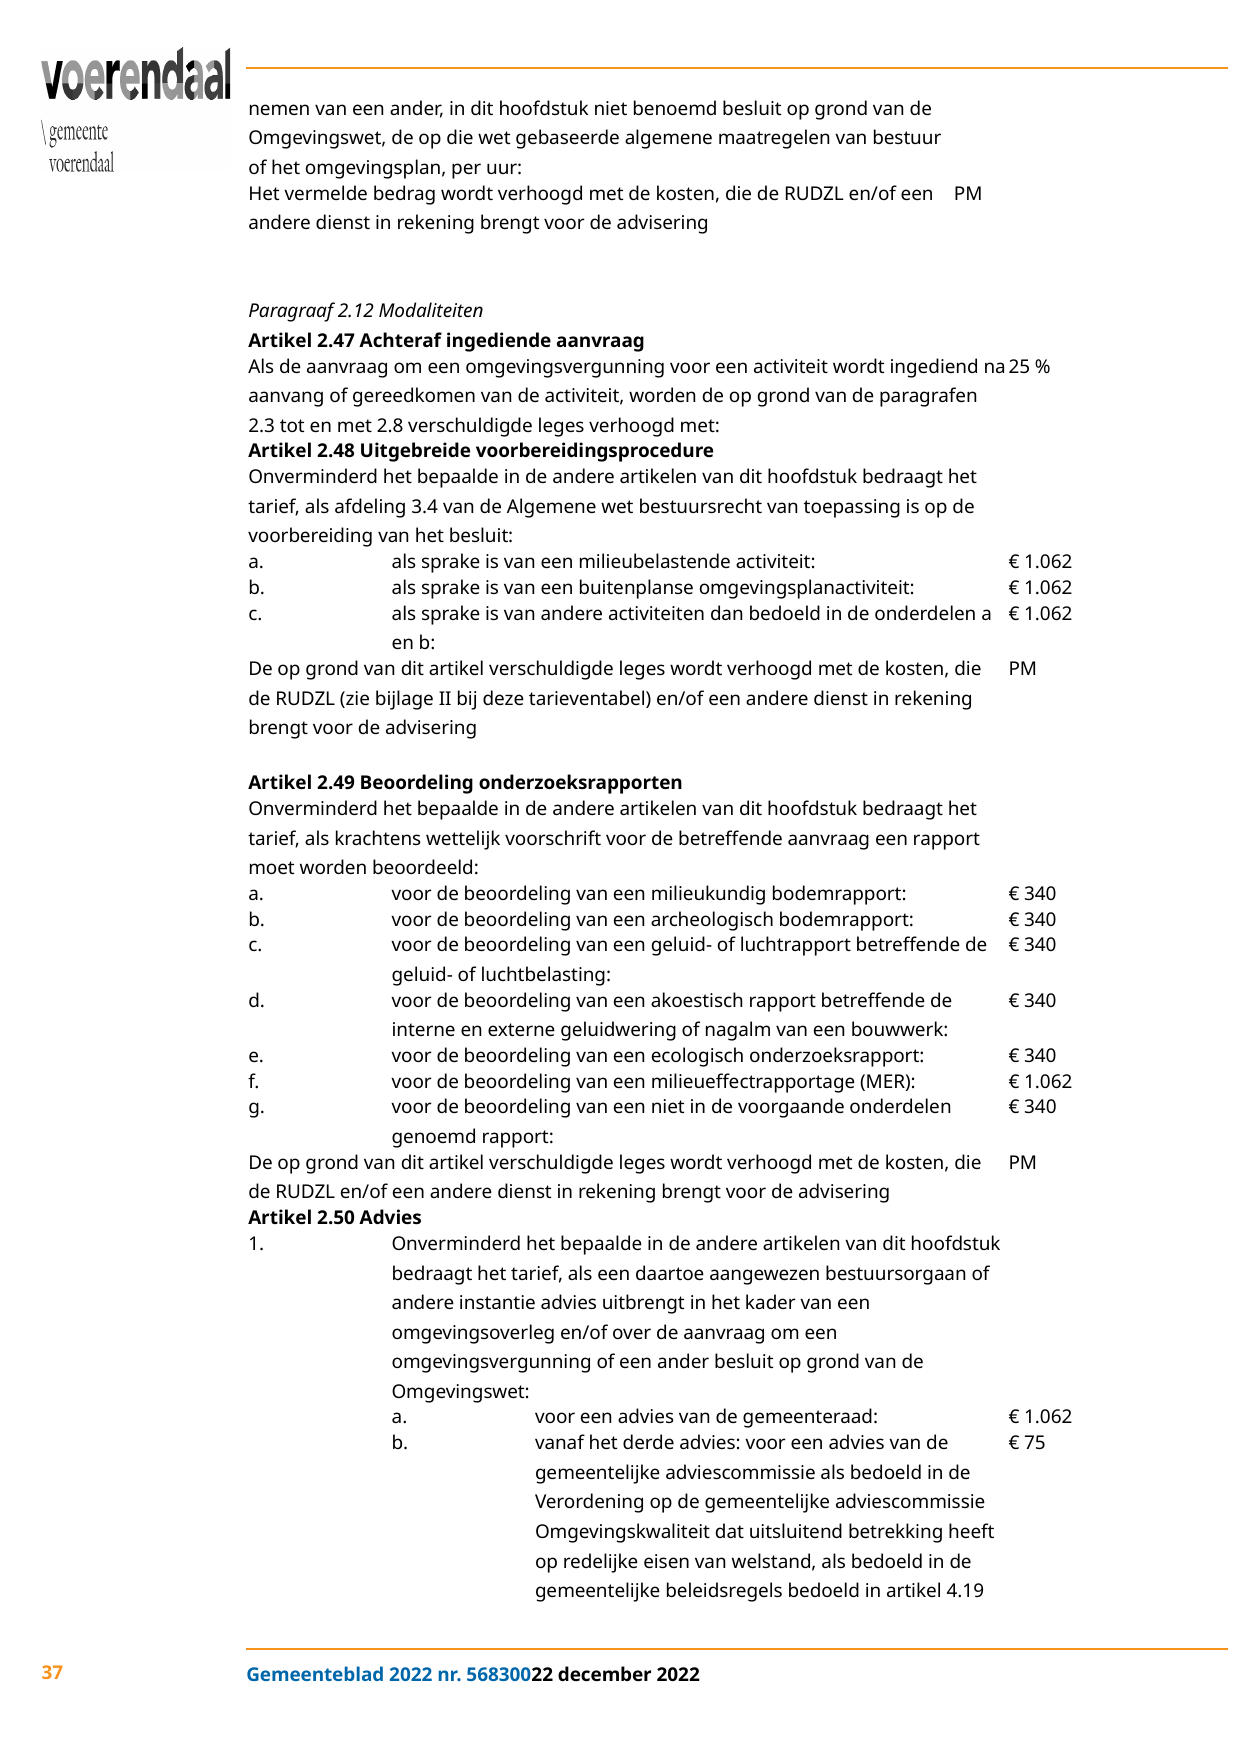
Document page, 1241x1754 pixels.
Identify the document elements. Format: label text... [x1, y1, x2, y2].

table_cell 25 % [1008, 353, 1152, 438]
table_cell voor de beoordeling van een ecologisch onderzoeksrapport: [391, 1042, 1008, 1068]
table_cell voor de beoordeling van een niet in de voorgaande onderdelen genoemd rapport: [391, 1094, 1008, 1149]
table_cell a. [248, 880, 391, 906]
table_cell als sprake is van een buitenplanse omgevingsplanactiviteit: [391, 574, 1008, 600]
table_cell Onverminderd het bepaalde in de andere artikelen van dit hoofdstuk bedraagt het tarief, als krachtens wettelijk voorschrift voor de betreffende aanvraag een rapport moet worden beoordeeld: [248, 795, 1008, 880]
table_cell als sprake is van andere activiteiten dan bedoeld in de onderdelen a en b: [391, 600, 1008, 655]
table_cell voor de beoordeling van een milieueffectrapportage (MER): [391, 1068, 1008, 1094]
table_cell f. [248, 1068, 391, 1094]
table_cell voor de beoordeling van een milieukundig bodemrapport: [391, 880, 1008, 906]
table_cell [1008, 795, 1152, 880]
table_cell [1008, 1204, 1152, 1230]
table_cell 1. [248, 1230, 391, 1404]
table_cell c. [248, 600, 391, 655]
table_cell b. [391, 1430, 535, 1603]
table_cell Artikel 2.50 Advies [248, 1204, 1008, 1230]
table_cell d. [248, 987, 391, 1042]
table_cell b. [248, 906, 391, 932]
table_cell € 1.062 [1008, 1068, 1152, 1094]
table_cell Als de aanvraag om een omgevingsvergunning voor een activiteit wordt ingediend na aanvang of gereedkomen van de activiteit, worden de op grond van de paragrafen 2.3 tot en met 2.8 verschuldigde leges verhoogd met: [248, 353, 1008, 438]
table_cell [954, 95, 1152, 180]
picture [41, 47, 231, 172]
table_cell € 340 [1008, 880, 1152, 906]
table_header Artikel 2.47 Achteraf ingediende aanvraag [248, 327, 1008, 353]
table_cell a. [248, 548, 391, 574]
table_cell € 75 [1008, 1430, 1152, 1603]
table_cell e. [248, 1042, 391, 1068]
table_cell € 1.062 [1008, 548, 1152, 574]
table_cell € 340 [1008, 906, 1152, 932]
table_cell voor de beoordeling van een geluid- of luchtrapport betreffende de geluid- of luchtbelasting: [391, 932, 1008, 987]
table_cell De op grond van dit artikel verschuldigde leges wordt verhoogd met de kosten, die de RUDZL (zie bijlage II bij deze tarieventabel) en/of een andere dienst in rekening brengt voor de advisering [248, 655, 1008, 769]
table_cell nemen van een ander, in dit hoofdstuk niet benoemd besluit op grond van de Omgevingswet, de op die wet gebaseerde algemene maatregelen van bestuur of het omgevingsplan, per uur: [248, 95, 954, 180]
table_cell € 1.062 [1008, 574, 1152, 600]
table_cell [1008, 464, 1152, 548]
table_cell g. [248, 1094, 391, 1149]
table_cell € 340 [1008, 1042, 1152, 1068]
table_cell Het vermelde bedrag wordt verhoogd met de kosten, die de RUDZL en/of een andere dienst in rekening brengt voor de advisering [248, 180, 954, 235]
table_cell [1008, 770, 1152, 795]
table_cell [1008, 1230, 1152, 1404]
table_cell Onverminderd het bepaalde in de andere artikelen van dit hoofdstuk bedraagt het tarief, als afdeling 3.4 van de Algemene wet bestuursrecht van toepassing is op de voorbereiding van het besluit: [248, 464, 1008, 548]
table_cell PM [1008, 655, 1152, 769]
table_cell € 340 [1008, 987, 1152, 1042]
table_cell Onverminderd het bepaalde in de andere artikelen van dit hoofdstuk bedraagt het tarief, als een daartoe aangewezen bestuursorgaan of andere instantie advies uitbrengt in het kader van een omgevingsoverleg en/of over de aanvraag om een omgevingsvergunning of een ander besluit op grond van de Omgevingswet: [391, 1230, 1008, 1404]
table_cell [248, 1430, 391, 1603]
table_cell € 1.062 [1008, 600, 1152, 655]
table_cell € 340 [1008, 932, 1152, 987]
table_cell € 1.062 [1008, 1404, 1152, 1429]
table_cell als sprake is van een milieubelastende activiteit: [391, 548, 1008, 574]
table_cell PM [1008, 1149, 1152, 1204]
table_cell PM [954, 180, 1152, 235]
table_cell b. [248, 574, 391, 600]
table_cell € 340 [1008, 1094, 1152, 1149]
table_cell [248, 1404, 391, 1429]
table_cell a. [391, 1404, 535, 1429]
table_cell Artikel 2.49 Beoordeling onderzoeksrapporten [248, 770, 1008, 795]
table_cell voor de beoordeling van een archeologisch bodemrapport: [391, 906, 1008, 932]
table_cell voor een advies van de gemeenteraad: [535, 1404, 1008, 1429]
text Paragraaf 2.12 Modaliteiten [248, 297, 1152, 323]
table_cell c. [248, 932, 391, 987]
table_cell [1008, 438, 1152, 463]
table_cell voor de beoordeling van een akoestisch rapport betreffende de interne en externe geluidwering of nagalm van een bouwwerk: [391, 987, 1008, 1042]
table_cell vanaf het derde advies: voor een advies van de gemeentelijke adviescommissie als bedoeld in de Verordening op de gemeentelijke adviescommissie Omgevingskwaliteit dat uitsluitend betrekking heeft op redelijke eisen van welstand, als bedoeld in de gemeentelijke beleidsregels bedoeld in artikel 4.19 [535, 1430, 1008, 1603]
table_cell De op grond van dit artikel verschuldigde leges wordt verhoogd met de kosten, die de RUDZL en/of een andere dienst in rekening brengt voor de advisering [248, 1149, 1008, 1204]
table_header [1008, 327, 1152, 353]
table_cell Artikel 2.48 Uitgebreide voorbereidingsprocedure [248, 438, 1008, 463]
